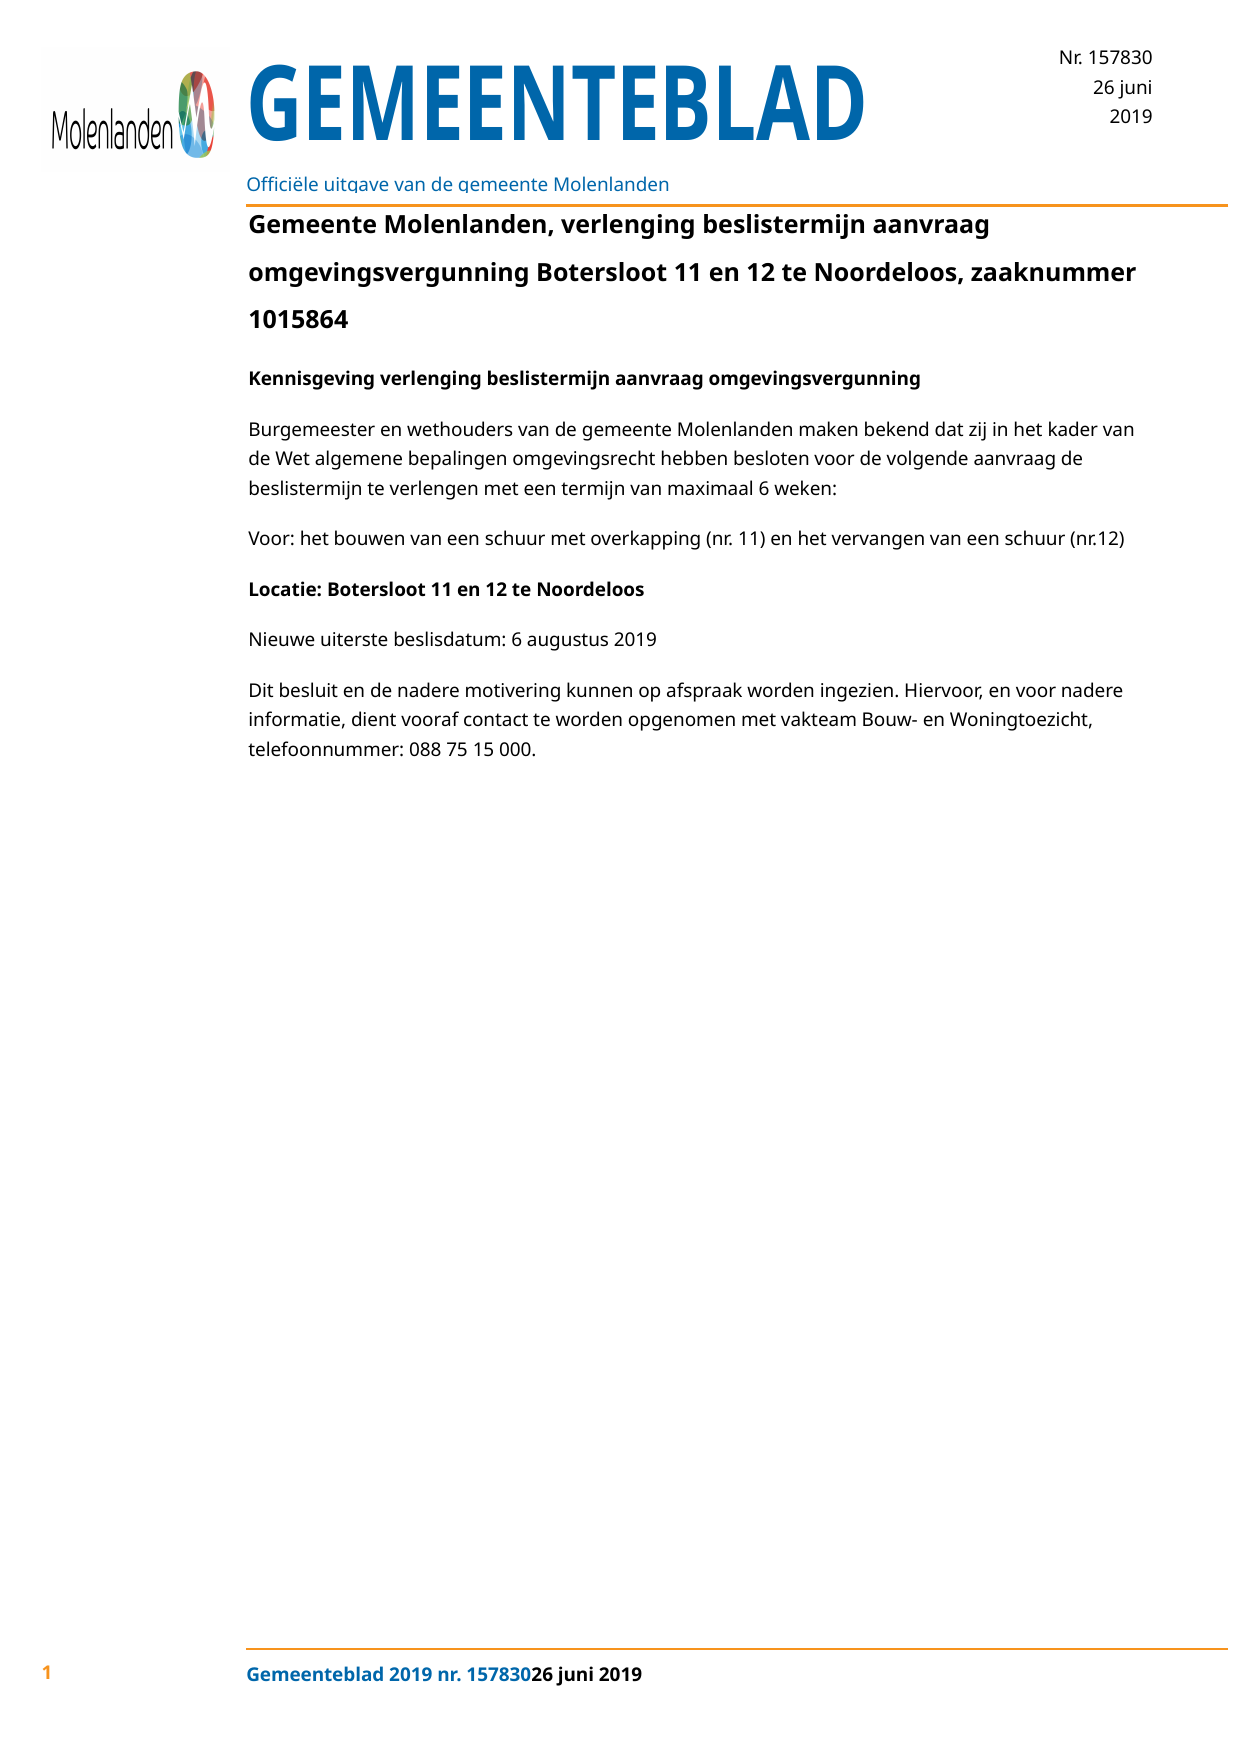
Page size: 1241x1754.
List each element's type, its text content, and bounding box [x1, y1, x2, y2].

text Locatie: Botersloot 11 en 12 te Noordeloos [248, 576, 1152, 602]
text Kennisgeving verlenging beslistermijn aanvraag omgevingsvergunning [248, 366, 1152, 391]
text Nieuwe uiterste beslisdatum: 6 augustus 2019 [248, 626, 1152, 652]
text Voor: het bouwen van een schuur met overkapping (nr. 11) en het vervangen van een schuur (nr.12) [248, 526, 1152, 551]
text Dit besluit en de nadere motivering kunnen op afspraak worden ingezien. Hiervoor, en voor nadere informatie, dient vooraf contact te worden opgenomen met vakteam Bouw- en Woningtoezicht, telefoonnummer: 088 75 15 000. [248, 677, 1152, 762]
text Burgemeester en wethouders van de gemeente Molenlanden maken bekend dat zij in het kader van de Wet algemene bepalingen omgevingsrecht hebben besloten voor de volgende aanvraag de beslistermijn te verlengen met een termijn van maximaal 6 weken: [248, 416, 1152, 501]
picture [41, 47, 231, 172]
text Gemeente Molenlanden, verlenging beslistermijn aanvraag omgevingsvergunning Botersloot 11 en 12 te Noordeloos, zaaknummer 1015864 [248, 207, 1152, 336]
